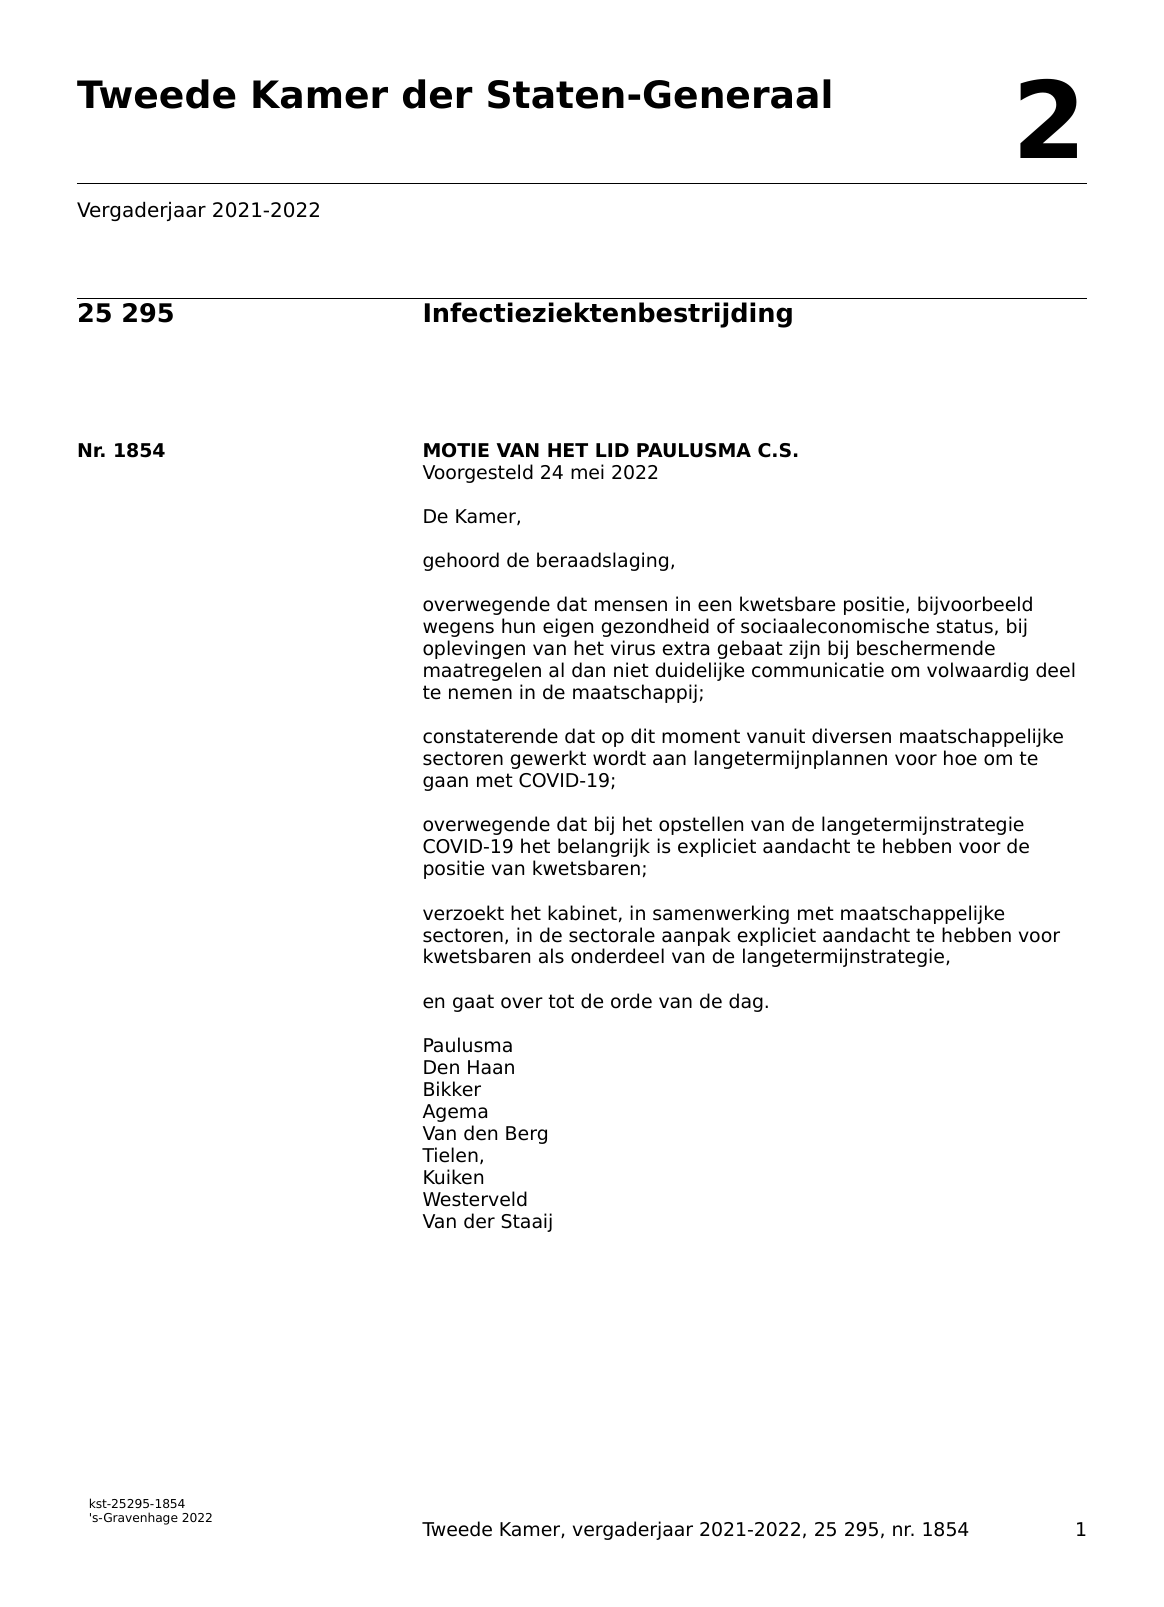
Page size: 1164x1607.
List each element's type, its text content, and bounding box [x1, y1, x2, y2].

text gehoord de beraadslaging, [422, 550, 1087, 572]
text verzoekt het kabinet, in samenwerking met maatschappelijke sectoren, in de sectorale aanpak expliciet aandacht te hebben voor kwetsbaren als onderdeel van de langetermijnstrategie, [422, 902, 1087, 968]
text Bikker [422, 1079, 1087, 1101]
text Agema [422, 1101, 1087, 1123]
table_header Tweede Kamer der Staten-Generaal [77, 59, 886, 183]
text Van der Staaij [422, 1211, 1087, 1233]
text overwegende dat bij het opstellen van de langetermijnstrategie COVID-19 het belangrijk is expliciet aandacht te hebben voor de positie van kwetsbaren; [422, 814, 1087, 880]
subtitle 25 295 Infectieziektenbestrijding [77, 299, 1087, 329]
text Tielen, [422, 1145, 1087, 1167]
text Van den Berg [422, 1123, 1087, 1145]
table_cell Vergaderjaar 2021-2022 [77, 184, 1087, 298]
table_header 2 [886, 59, 1087, 183]
text Den Haan [422, 1057, 1087, 1079]
text Voorgesteld 24 mei 2022 [422, 462, 1087, 484]
text De Kamer, [422, 506, 1087, 528]
text Kuiken [422, 1167, 1087, 1189]
text 's-Gravenhage 2022 [88, 1511, 323, 1525]
text kst-25295-1854 [88, 1497, 323, 1511]
subtitle Nr. 1854 MOTIE VAN HET LID PAULUSMA C.S. [77, 440, 1087, 462]
text en gaat over tot de orde van de dag. [422, 991, 1087, 1013]
text overwegende dat mensen in een kwetsbare positie, bijvoorbeeld wegens hun eigen gezondheid of sociaaleconomische status, bij oplevingen van het virus extra gebaat zijn bij beschermende maatregelen al dan niet duidelijke communicatie om volwaardig deel te nemen in de maatschappij; [422, 594, 1087, 704]
text constaterende dat op dit moment vanuit diversen maatschappelijke sectoren gewerkt wordt aan langetermijnplannen voor hoe om te gaan met COVID-19; [422, 726, 1087, 792]
text Westerveld [422, 1189, 1087, 1211]
text Paulusma [422, 1035, 1087, 1057]
